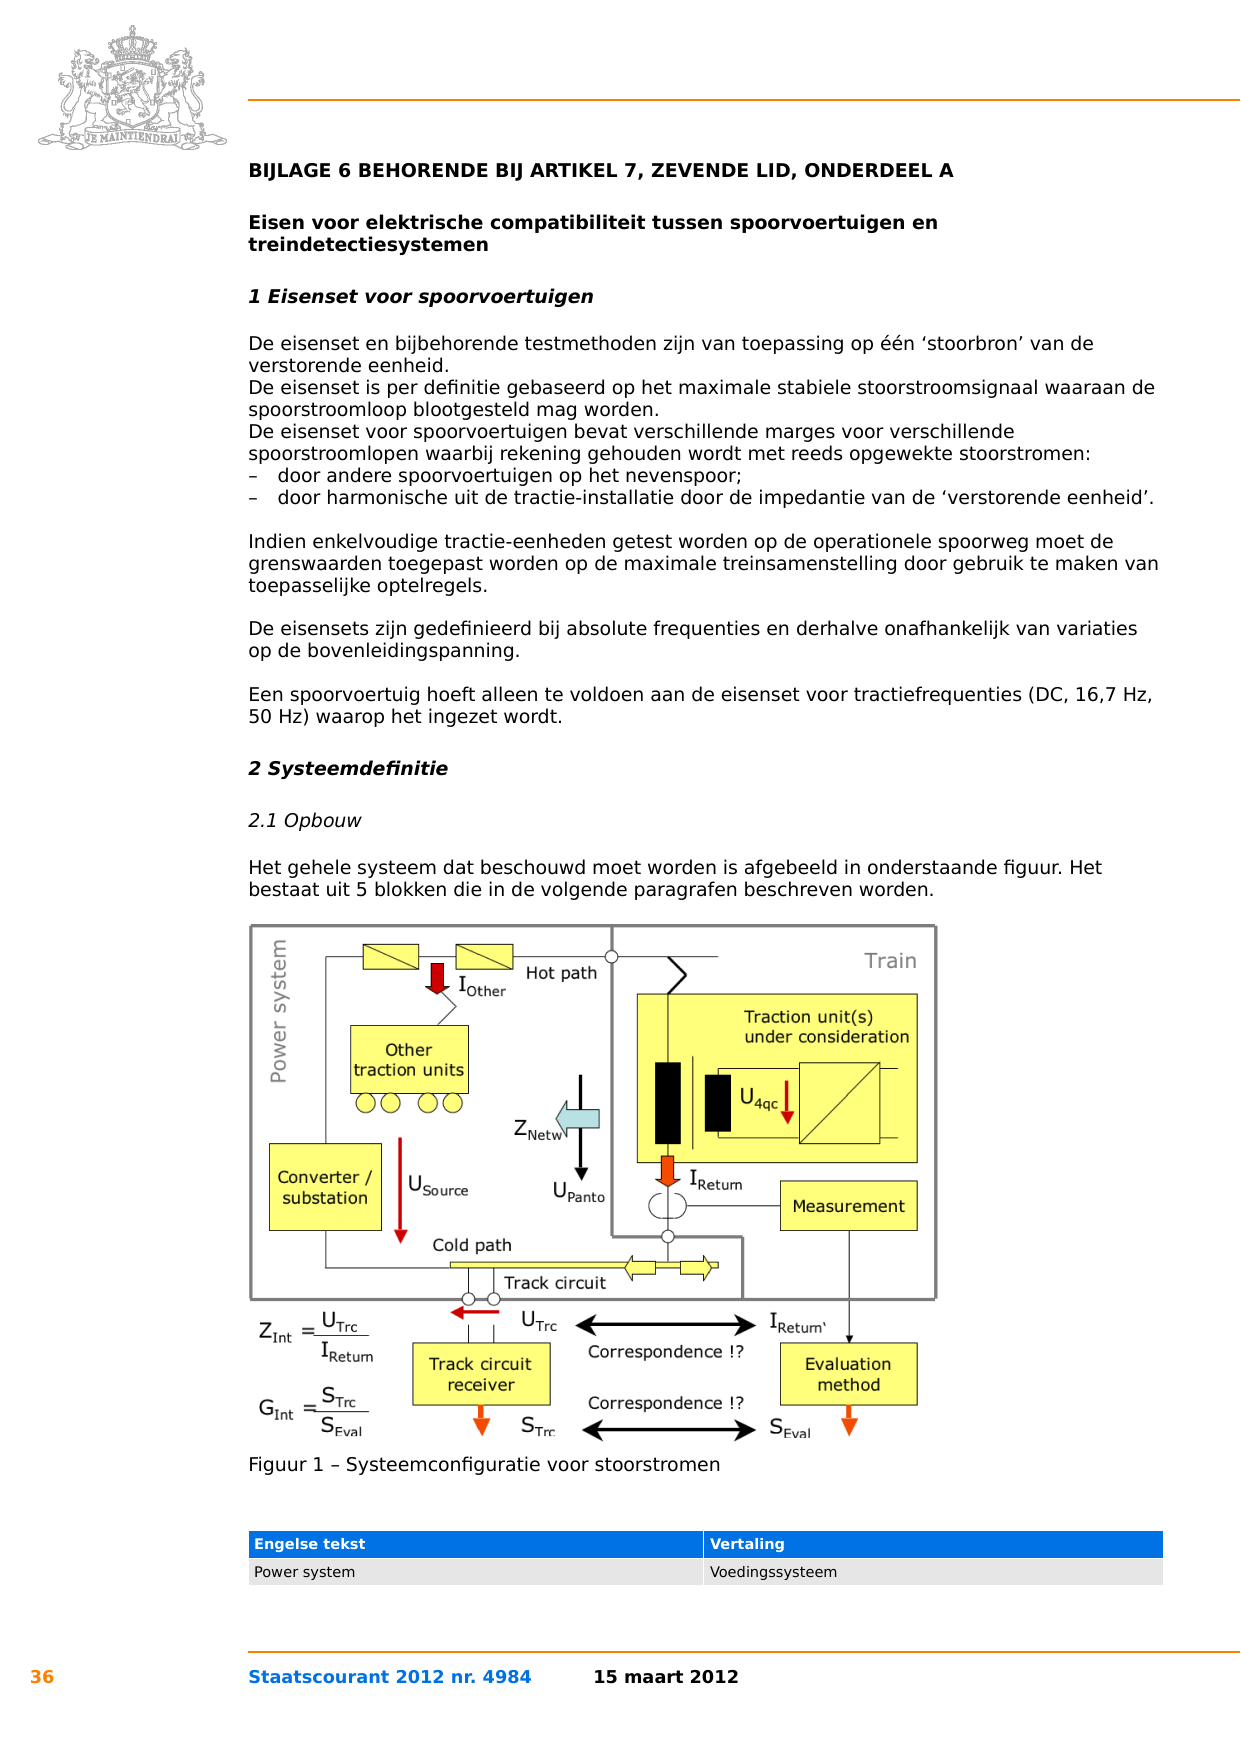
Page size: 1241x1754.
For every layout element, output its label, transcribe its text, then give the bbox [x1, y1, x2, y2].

text Indien enkelvoudige tractie-eenheden getest worden op de operationele spoorweg moet de grenswaarden toegepast worden op de maximale treinsamenstelling door gebruik te maken van toepasselijke optelregels. [248, 531, 1163, 596]
picture [38, 25, 227, 150]
text Het gehele systeem dat beschouwd moet worden is afgebeeld in onderstaande figuur. Het bestaat uit 5 blokken die in de volgende paragrafen beschreven worden. [248, 857, 1163, 901]
text Figuur 1 – Systeemconfiguratie voor stoorstromen [248, 1454, 939, 1476]
text De eisenset voor spoorvoertuigen bevat verschillende marges voor verschillende spoorstroomlopen waarbij rekening gehouden wordt met reeds opgewekte stoorstromen: [248, 421, 1163, 465]
text – door harmonische uit de tractie-installatie door de impedantie van de ‘verstorende eenheid’. [248, 487, 1163, 509]
text De eisenset en bijbehorende testmethoden zijn van toepassing op één ‘stoorbron’ van de verstorende eenheid. [248, 333, 1163, 377]
subtitle BIJLAGE 6 BEHORENDE BIJ ARTIKEL 7, ZEVENDE LID, ONDERDEEL A [248, 160, 1163, 182]
subtitle 2.1 Opbouw [248, 810, 1163, 832]
table_header Engelse tekst [249, 1531, 703, 1558]
text Een spoorvoertuig hoeft alleen te voldoen aan de eisenset voor tractiefrequenties (DC, 16,7 Hz, 50 Hz) waarop het ingezet wordt. [248, 684, 1163, 728]
text De eisenset is per definitie gebaseerd op het maximale stabiele stoorstroomsignaal waaraan de spoorstroomloop blootgesteld mag worden. [248, 377, 1163, 421]
subtitle 2 Systeemdefinitie [248, 758, 1163, 780]
table_cell Voedingssysteem [704, 1559, 1163, 1585]
table_header Vertaling [704, 1531, 1163, 1558]
text De eisensets zijn gedefinieerd bij absolute frequenties en derhalve onafhankelijk van variaties op de bovenleidingspanning. [248, 618, 1163, 662]
picture [248, 922, 939, 1443]
table_cell Power system [249, 1559, 703, 1585]
subtitle 1 Eisenset voor spoorvoertuigen [248, 286, 1163, 308]
subtitle Eisen voor elektrische compatibiliteit tussen spoorvoertuigen en treindetectiesystemen [248, 212, 1163, 256]
text – door andere spoorvoertuigen op het nevenspoor; [248, 465, 1163, 487]
